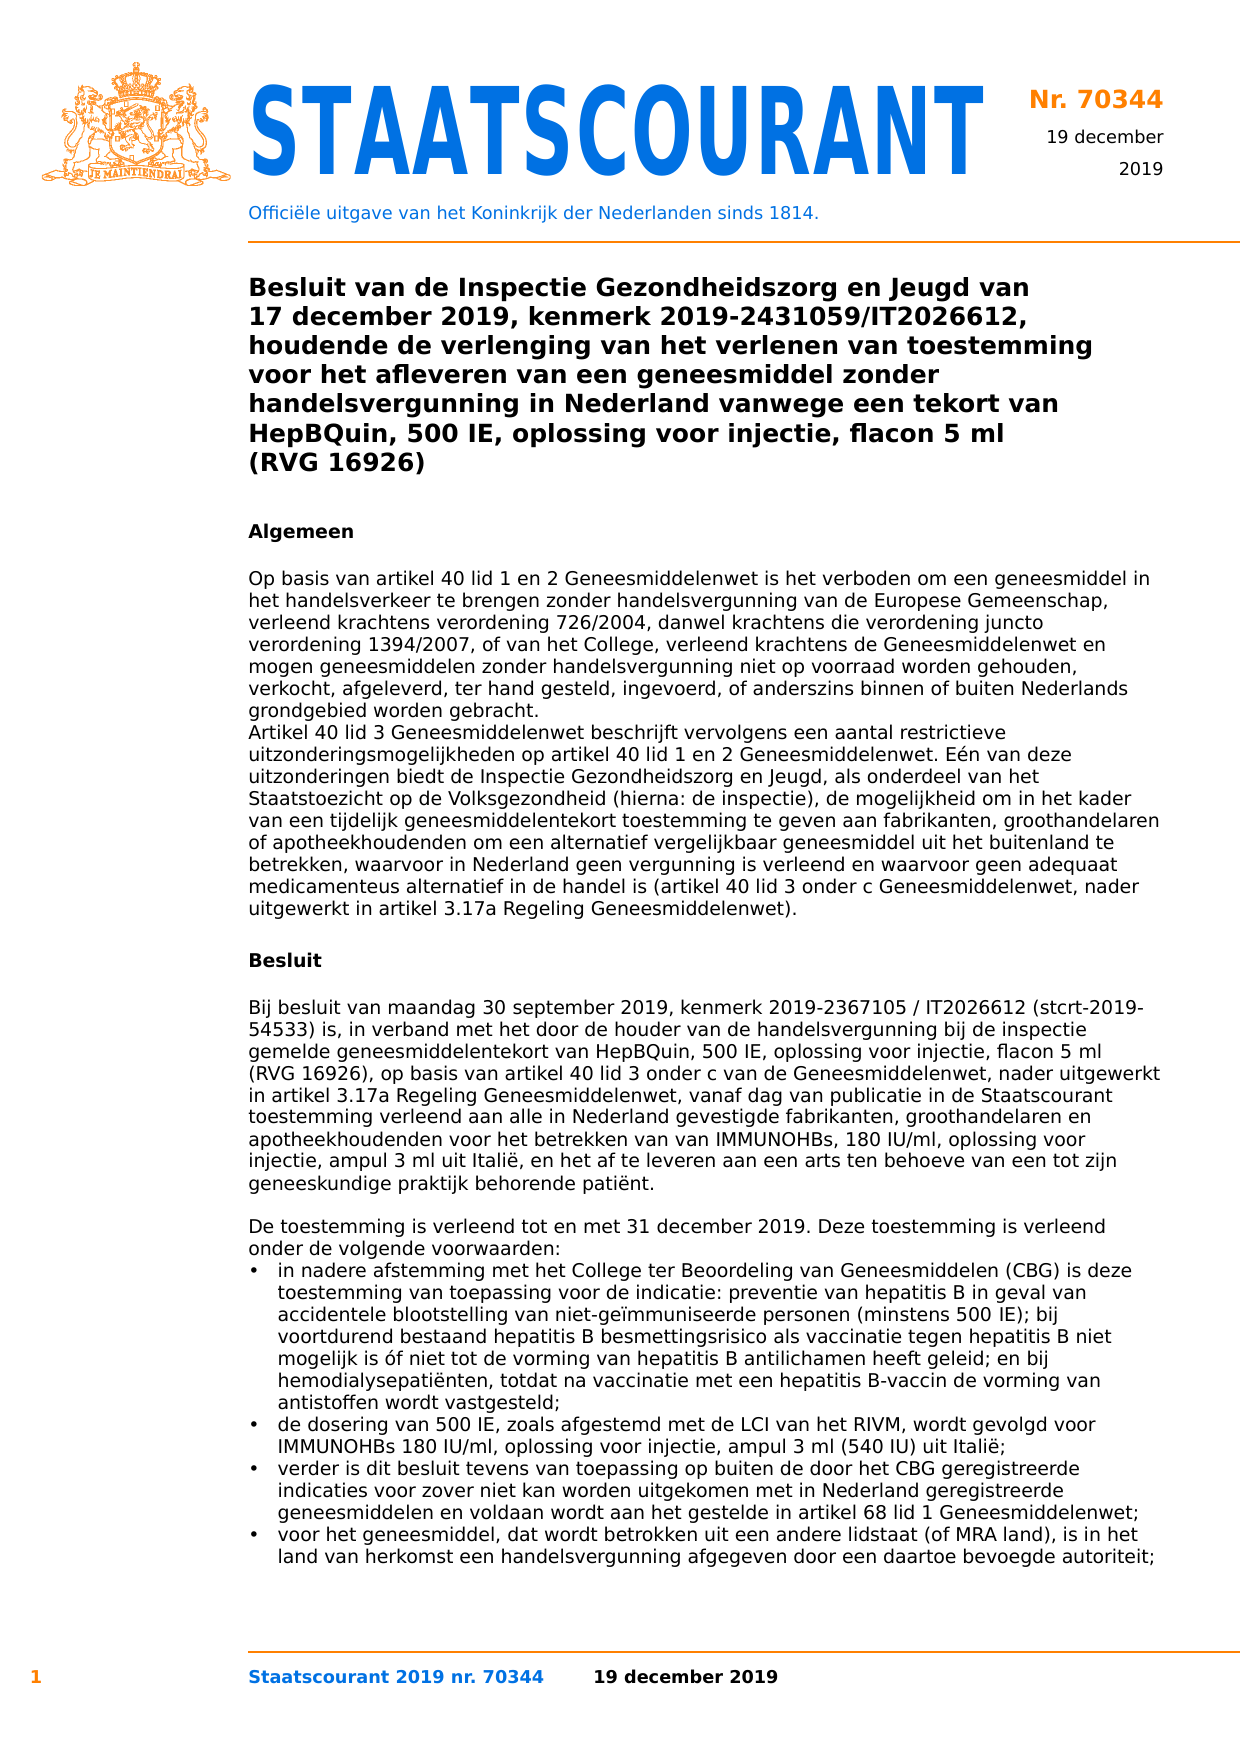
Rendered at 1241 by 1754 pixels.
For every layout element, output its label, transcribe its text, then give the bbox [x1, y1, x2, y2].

table_header STAATSCOURANT [248, 62, 998, 203]
text De toestemming is verleend tot en met 31 december 2019. Deze toestemming is verleend onder de volgende voorwaarden: [248, 1216, 1163, 1260]
text • in nadere afstemming met het College ter Beoordeling van Geneesmiddelen (CBG) is deze toestemming van toepassing voor de indicatie: preventie van hepatitis B in geval van accidentele blootstelling van niet-geïmmuniseerde personen (minstens 500 IE); bij voortdurend bestaand hepatitis B besmettingsrisico als vaccinatie tegen hepatitis B niet mogelijk is óf niet tot de vorming van hepatitis B antilichamen heeft geleid; en bij hemodialysepatiënten, totdat na vaccinatie met een hepatitis B-vaccin de vorming van antistoffen wordt vastgesteld; [248, 1260, 1163, 1414]
subtitle Algemeen [248, 521, 1163, 543]
text • verder is dit besluit tevens van toepassing op buiten de door het CBG geregistreerde indicaties voor zover niet kan worden uitgekomen met in Nederland geregistreerde geneesmiddelen en voldaan wordt aan het gestelde in artikel 68 lid 1 Geneesmiddelenwet; [248, 1458, 1163, 1524]
table_header Nr. 70344 [998, 62, 1240, 121]
table_cell 2019 [998, 153, 1240, 203]
table_header [25, 62, 248, 241]
text Artikel 40 lid 3 Geneesmiddelenwet beschrijft vervolgens een aantal restrictieve uitzonderingsmogelijkheden op artikel 40 lid 1 en 2 Geneesmiddelenwet. Eén van deze uitzonderingen biedt de Inspectie Gezondheidszorg en Jeugd, als onderdeel van het Staatstoezicht op de Volksgezondheid (hierna: de inspectie), de mogelijkheid om in het kader van een tijdelijk geneesmiddelentekort toestemming te geven aan fabrikanten, groothandelaren of apotheekhoudenden om een alternatief vergelijkbaar geneesmiddel uit het buitenland te betrekken, waarvoor in Nederland geen vergunning is verleend en waarvoor geen adequaat medicamenteus alternatief in de handel is (artikel 40 lid 3 onder c Geneesmiddelenwet, nader uitgewerkt in artikel 3.17a Regeling Geneesmiddelenwet). [248, 722, 1163, 919]
text Bij besluit van maandag 30 september 2019, kenmerk 2019-2367105 / IT2026612 (stcrt-2019-54533) is, in verband met het door de houder van de handelsvergunning bij de inspectie gemelde geneesmiddelentekort van HepBQuin, 500 IE, oplossing voor injectie, flacon 5 ml (RVG 16926), op basis van artikel 40 lid 3 onder c van de Geneesmiddelenwet, nader uitgewerkt in artikel 3.17a Regeling Geneesmiddelenwet, vanaf dag van publicatie in de Staatscourant toestemming verleend aan alle in Nederland gevestigde fabrikanten, groothandelaren en apotheekhoudenden voor het betrekken van van IMMUNOHBs, 180 IU/ml, oplossing voor injectie, ampul 3 ml uit Italië, en het af te leveren aan een arts ten behoeve van een tot zijn geneeskundige praktijk behorende patiënt. [248, 997, 1163, 1194]
subtitle Besluit [248, 949, 1163, 972]
text Op basis van artikel 40 lid 1 en 2 Geneesmiddelenwet is het verboden om een geneesmiddel in het handelsverkeer te brengen zonder handelsvergunning van de Europese Gemeenschap, verleend krachtens verordening 726/2004, danwel krachtens die verordening juncto verordening 1394/2007, of van het College, verleend krachtens de Geneesmiddelenwet en mogen geneesmiddelen zonder handelsvergunning niet op voorraad worden gehouden, verkocht, afgeleverd, ter hand gesteld, ingevoerd, of anderszins binnen of buiten Nederlands grondgebied worden gebracht. [248, 568, 1163, 722]
subtitle Besluit van de Inspectie Gezondheidszorg en Jeugd van 17 december 2019, kenmerk 2019-2431059/IT2026612, houdende de verlenging van het verlenen van toestemming voor het afleveren van een geneesmiddel zonder handelsvergunning in Nederland vanwege een tekort van HepBQuin, 500 IE, oplossing voor injectie, flacon 5 ml (RVG 16926) [248, 273, 1163, 477]
table_cell 19 december [998, 121, 1240, 153]
table_cell Officiële uitgave van het Koninkrijk der Nederlanden sinds 1814. [248, 203, 1240, 241]
text • de dosering van 500 IE, zoals afgestemd met de LCI van het RIVM, wordt gevolgd voor IMMUNOHBs 180 IU/ml, oplossing voor injectie, ampul 3 ml (540 IU) uit Italië; [248, 1414, 1163, 1458]
text • voor het geneesmiddel, dat wordt betrokken uit een andere lidstaat (of MRA land), is in het land van herkomst een handelsvergunning afgegeven door een daartoe bevoegde autoriteit; [248, 1524, 1163, 1568]
picture [41, 62, 231, 186]
